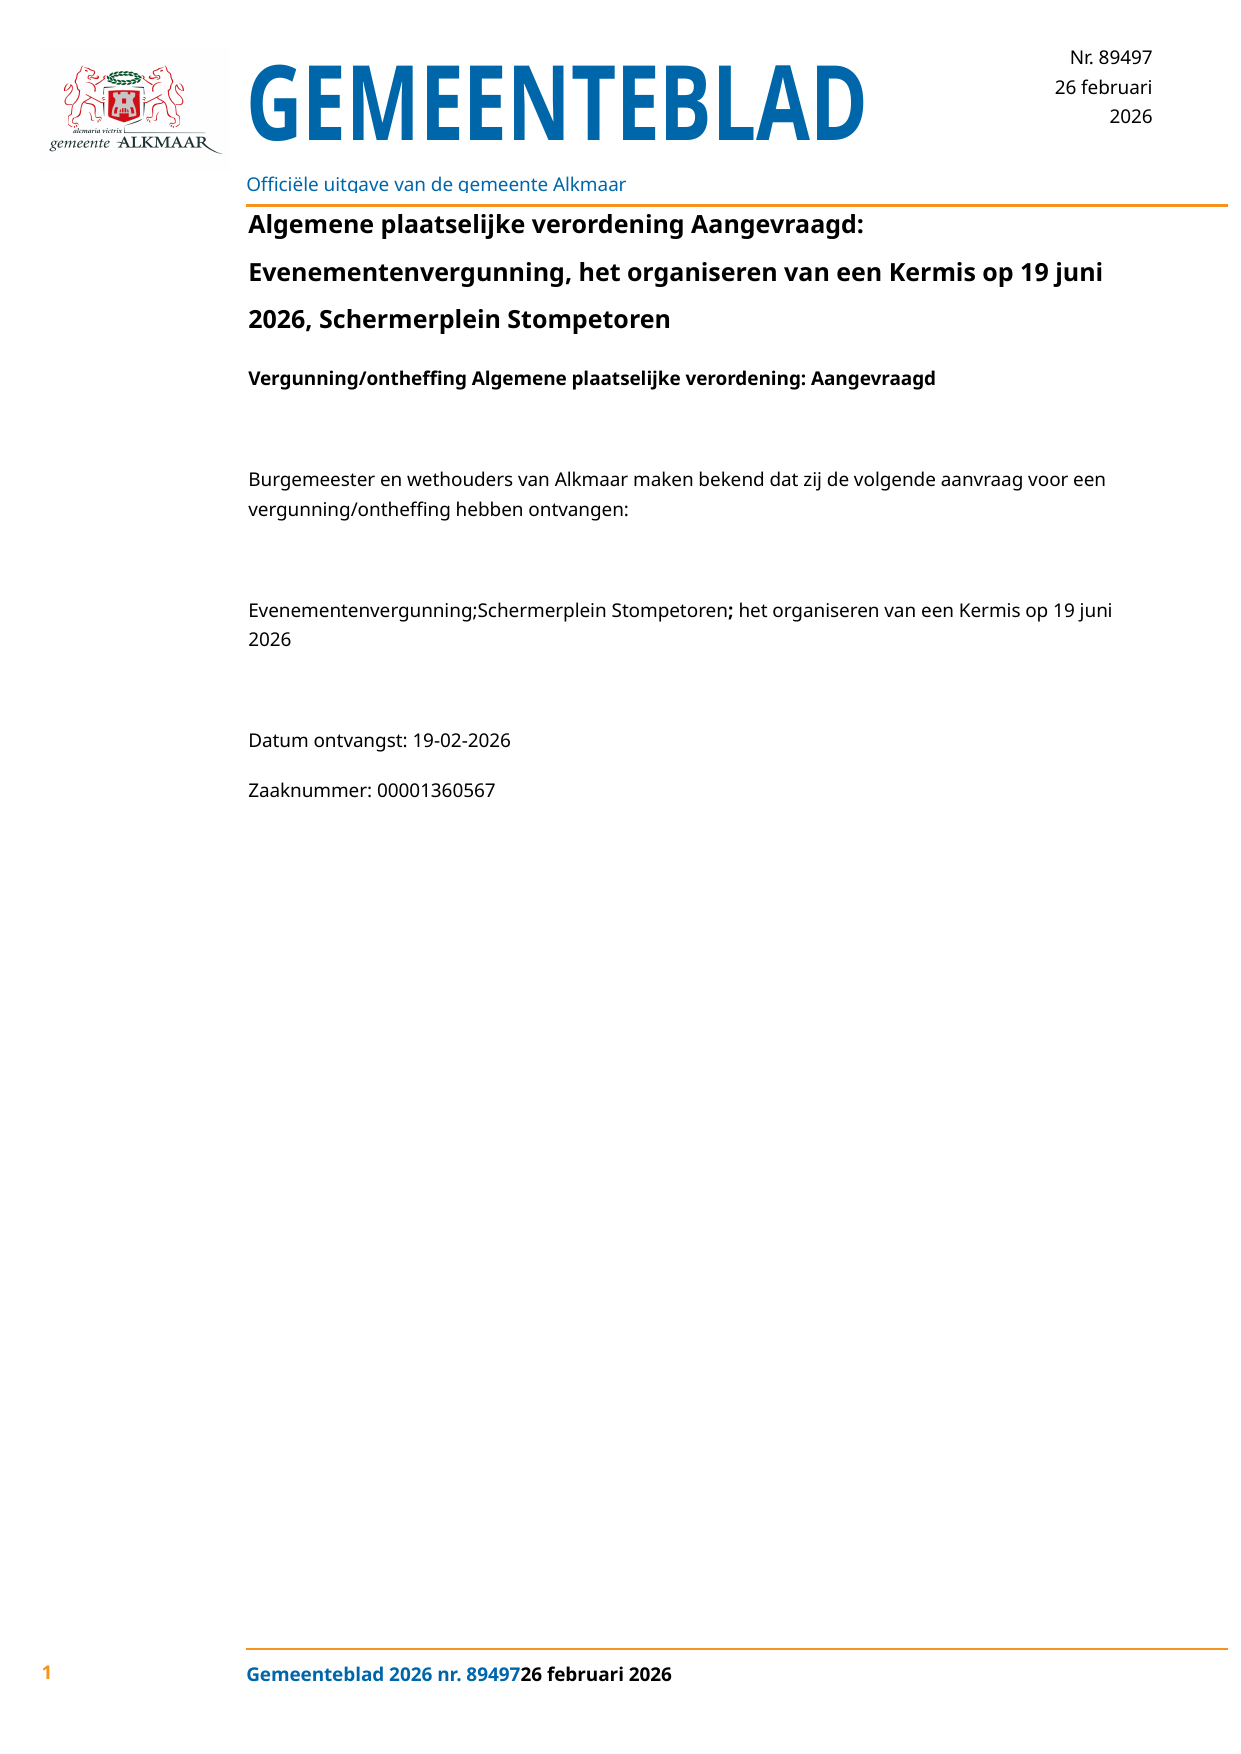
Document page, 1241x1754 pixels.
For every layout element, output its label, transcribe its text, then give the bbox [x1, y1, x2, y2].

text Vergunning/ontheffing Algemene plaatselijke verordening: Aangevraagd [248, 366, 1152, 391]
text Burgemeester en wethouders van Alkmaar maken bekend dat zij de volgende aanvraag voor een vergunning/ontheffing hebben ontvangen: [248, 466, 1152, 522]
text Datum ontvangst: 19-02-2026 [248, 727, 1152, 753]
text Algemene plaatselijke verordening Aangevraagd: Evenementenvergunning, het organiseren van een Kermis op 19 juni 2026, Schermerplein Stompetoren [248, 207, 1152, 336]
text Zaaknummer: 00001360567 [248, 778, 1152, 803]
picture [41, 47, 231, 172]
text Evenementenvergunning;Schermerplein Stompetoren; het organiseren van een Kermis op 19 juni 2026 [248, 597, 1152, 652]
